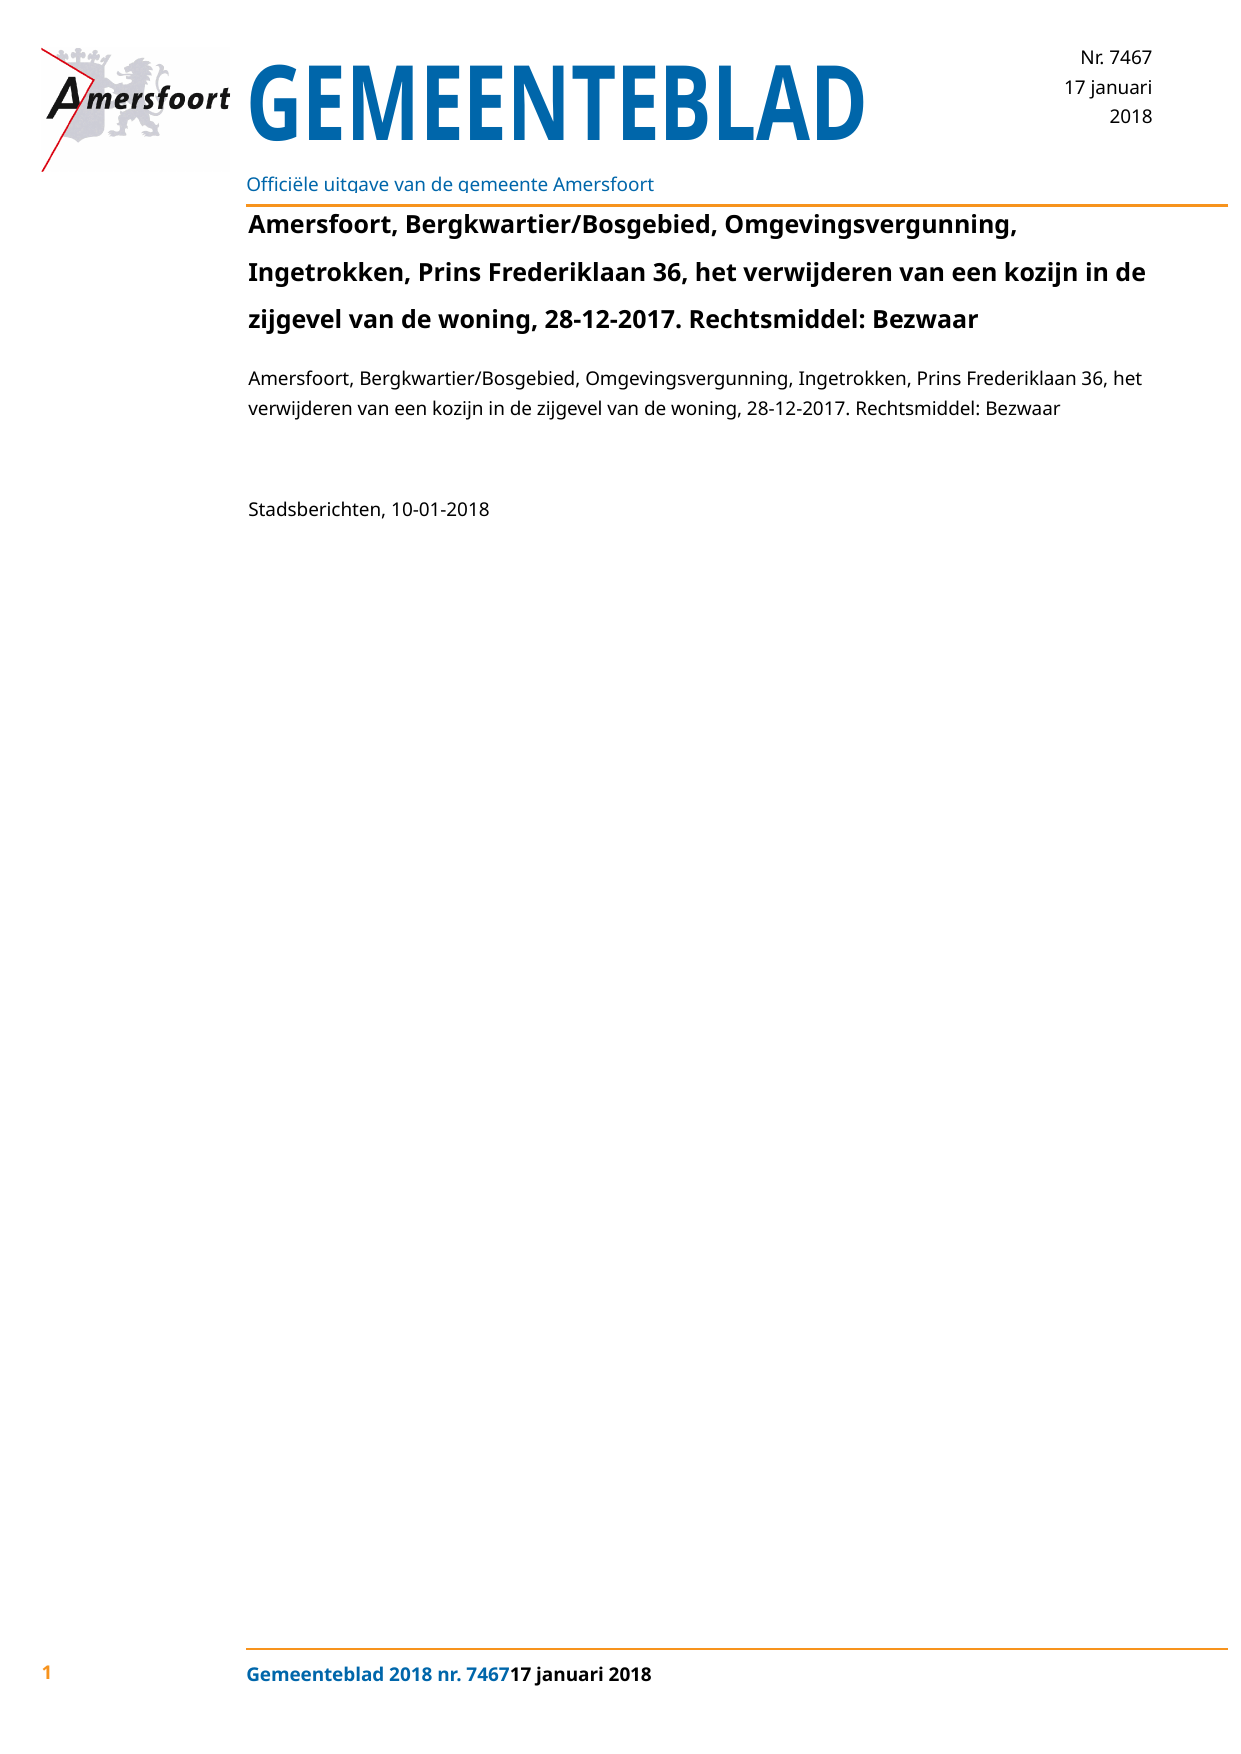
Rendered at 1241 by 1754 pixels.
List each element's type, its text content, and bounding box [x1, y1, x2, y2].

text Amersfoort, Bergkwartier/Bosgebied, Omgevingsvergunning, Ingetrokken, Prins Frederiklaan 36, het verwijderen van een kozijn in de zijgevel van de woning, 28-12-2017. Rechtsmiddel: Bezwaar [248, 207, 1152, 336]
text Stadsberichten, 10-01-2018 [248, 496, 1152, 522]
text Amersfoort, Bergkwartier/Bosgebied, Omgevingsvergunning, Ingetrokken, Prins Frederiklaan 36, het verwijderen van een kozijn in de zijgevel van de woning, 28-12-2017. Rechtsmiddel: Bezwaar [248, 366, 1152, 421]
picture [41, 47, 231, 172]
